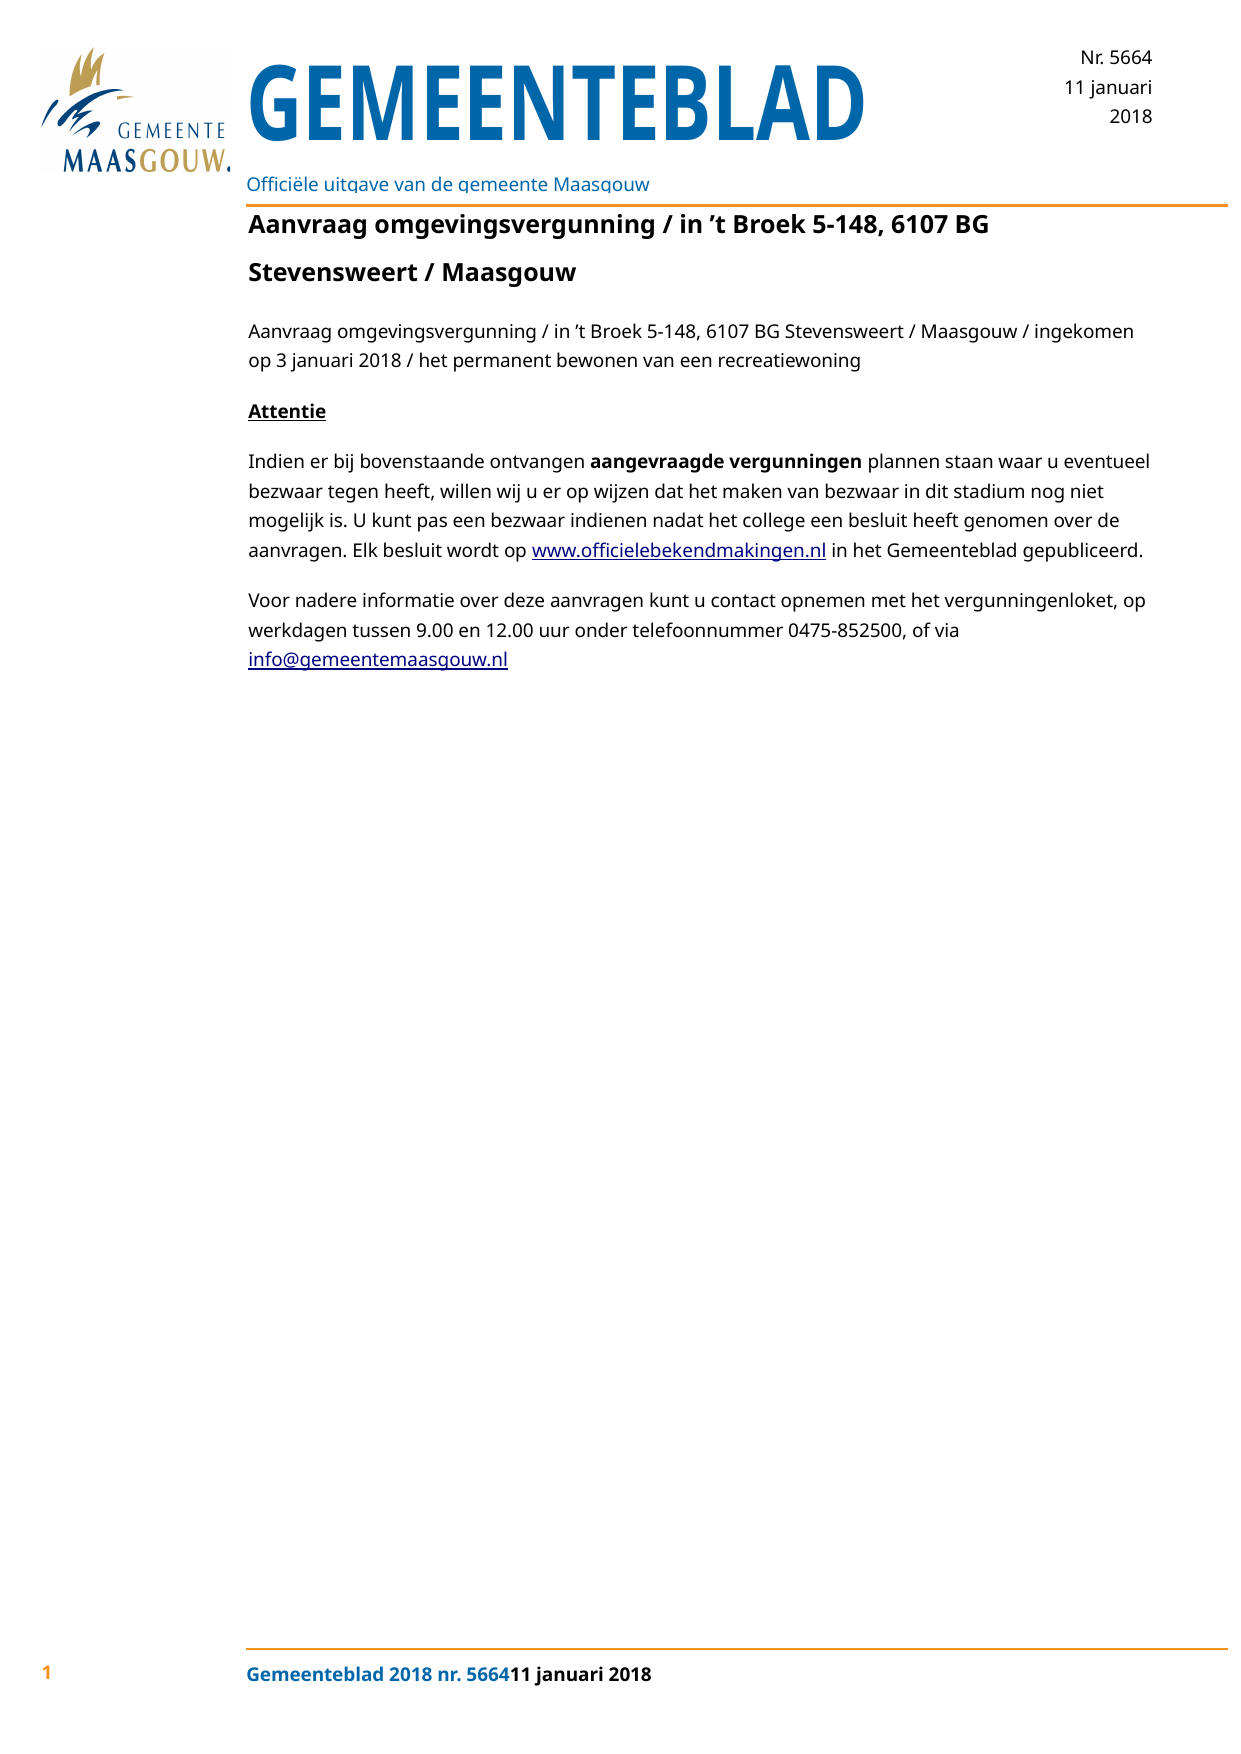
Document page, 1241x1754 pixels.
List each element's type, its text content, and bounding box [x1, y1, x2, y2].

text Voor nadere informatie over deze aanvragen kunt u contact opnemen met het vergunningenloket, op werkdagen tussen 9.00 en 12.00 uur onder telefoonnummer 0475-852500, of via info@gemeentemaasgouw.nl [248, 587, 1152, 672]
text Attentie [248, 398, 1152, 424]
text Aanvraag omgevingsvergunning / in ’t Broek 5-148, 6107 BG Stevensweert / Maasgouw / ingekomen op 3 januari 2018 / het permanent bewonen van een recreatiewoning [248, 318, 1152, 373]
picture [41, 47, 231, 172]
text Indien er bij bovenstaande ontvangen aangevraagde vergunningen plannen staan waar u eventueel bezwaar tegen heeft, willen wij u er op wijzen dat het maken van bezwaar in dit stadium nog niet mogelijk is. U kunt pas een bezwaar indienen nadat het college een besluit heeft genomen over de aanvragen. Elk besluit wordt op www.officielebekendmakingen.nl in het Gemeenteblad gepubliceerd. [248, 448, 1152, 563]
text Aanvraag omgevingsvergunning / in ’t Broek 5-148, 6107 BG Stevensweert / Maasgouw [248, 207, 1152, 288]
